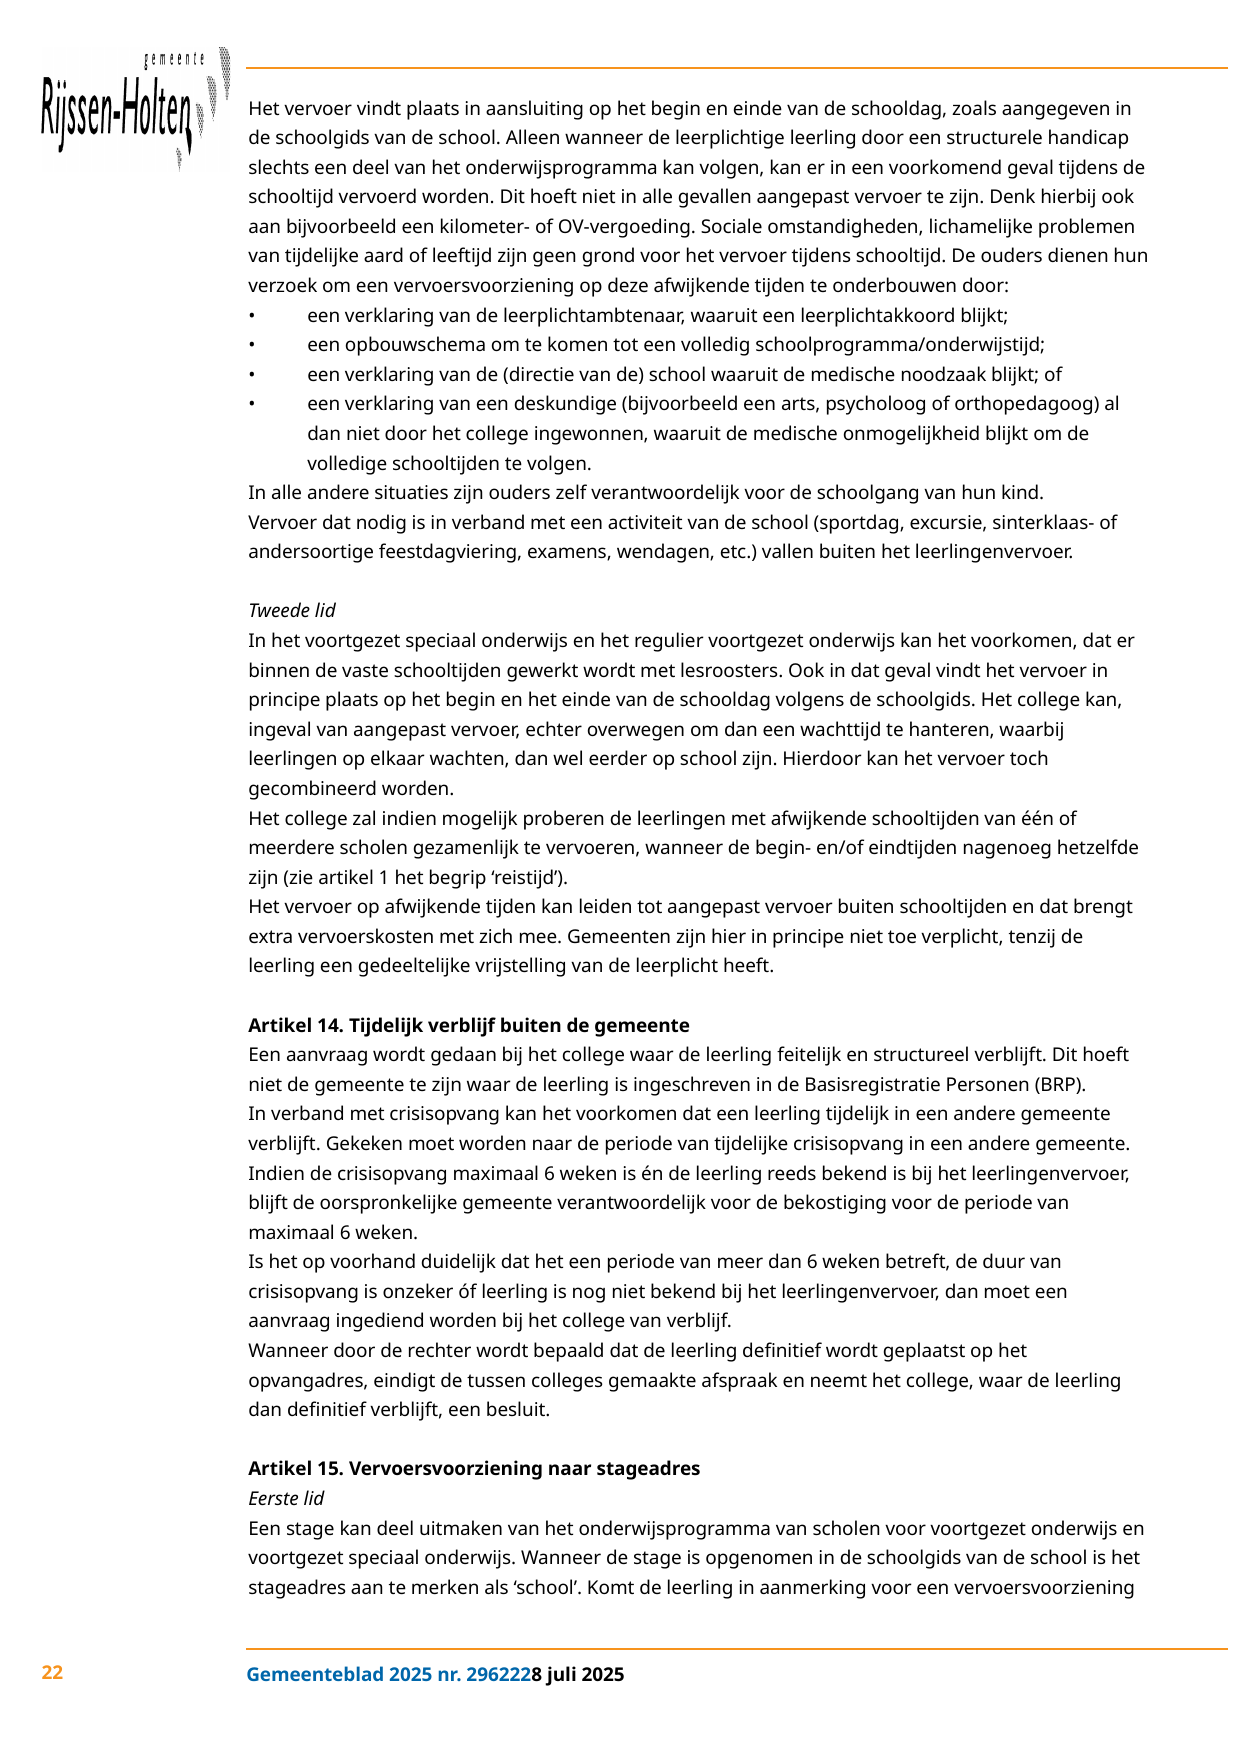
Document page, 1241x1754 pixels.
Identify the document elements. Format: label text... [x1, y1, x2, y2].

text Wanneer door de rechter wordt bepaald dat de leerling definitief wordt geplaatst op het opvangadres, eindigt de tussen colleges gemaakte afspraak en neemt het college, waar de leerling dan definitief verblijft, een besluit. [248, 1337, 1152, 1422]
list een verklaring van de (directie van de) school waaruit de medische noodzaak blijkt; of [248, 361, 1152, 387]
text In alle andere situaties zijn ouders zelf verantwoordelijk voor de schoolgang van hun kind. [248, 479, 1152, 505]
text Tweede lid [248, 598, 1152, 623]
text Het college zal indien mogelijk proberen de leerlingen met afwijkende schooltijden van één of meerdere scholen gezamenlijk te vervoeren, wanneer de begin- en/of eindtijden nagenoeg hetzelfde zijn (zie artikel 1 het begrip ‘reistijd’). [248, 805, 1152, 890]
list een verklaring van een deskundige (bijvoorbeeld een arts, psycholoog of orthopedagoog) al dan niet door het college ingewonnen, waaruit de medische onmogelijkheid blijkt om de volledige schooltijden te volgen. [248, 391, 1152, 476]
text Is het op voorhand duidelijk dat het een periode van meer dan 6 weken betreft, de duur van crisisopvang is onzeker óf leerling is nog niet bekend bij het leerlingenvervoer, dan moet een aanvraag ingediend worden bij het college van verblijf. [248, 1248, 1152, 1333]
text Artikel 15. Vervoersvoorziening naar stageadres [248, 1456, 1152, 1481]
list een verklaring van de leerplichtambtenaar, waaruit een leerplichtakkoord blijkt; [248, 302, 1152, 328]
list een opbouwschema om te komen tot een volledig schoolprogramma/onderwijstijd; [248, 331, 1152, 357]
picture [41, 47, 231, 172]
text In het voortgezet speciaal onderwijs en het regulier voortgezet onderwijs kan het voorkomen, dat er binnen de vaste schooltijden gewerkt wordt met lesroosters. Ook in dat geval vindt het vervoer in principe plaats op het begin en het einde van de schooldag volgens de schoolgids. Het college kan, ingeval van aangepast vervoer, echter overwegen om dan een wachttijd te hanteren, waarbij leerlingen op elkaar wachten, dan wel eerder op school zijn. Hierdoor kan het vervoer toch gecombineerd worden. [248, 627, 1152, 801]
text Een aanvraag wordt gedaan bij het college waar de leerling feitelijk en structureel verblijft. Dit hoeft niet de gemeente te zijn waar de leerling is ingeschreven in de Basisregistratie Personen (BRP). [248, 1041, 1152, 1097]
text Het vervoer op afwijkende tijden kan leiden tot aangepast vervoer buiten schooltijden en dat brengt extra vervoerskosten met zich mee. Gemeenten zijn hier in principe niet toe verplicht, tenzij de leerling een gedeeltelijke vrijstelling van de leerplicht heeft. [248, 893, 1152, 978]
text In verband met crisisopvang kan het voorkomen dat een leerling tijdelijk in een andere gemeente verblijft. Gekeken moet worden naar de periode van tijdelijke crisisopvang in een andere gemeente. Indien de crisisopvang maximaal 6 weken is én de leerling reeds bekend is bij het leerlingenvervoer, blijft de oorspronkelijke gemeente verantwoordelijk voor de bekostiging voor de periode van maximaal 6 weken. [248, 1101, 1152, 1245]
text Het vervoer vindt plaats in aansluiting op het begin en einde van de schooldag, zoals aangegeven in de schoolgids van de school. Alleen wanneer de leerplichtige leerling door een structurele handicap slechts een deel van het onderwijsprogramma kan volgen, kan er in een voorkomend geval tijdens de schooltijd vervoerd worden. Dit hoeft niet in alle gevallen aangepast vervoer te zijn. Denk hierbij ook aan bijvoorbeeld een kilometer- of OV-vergoeding. Sociale omstandigheden, lichamelijke problemen van tijdelijke aard of leeftijd zijn geen grond voor het vervoer tijdens schooltijd. De ouders dienen hun verzoek om een vervoersvoorziening op deze afwijkende tijden te onderbouwen door: [248, 95, 1152, 298]
text Eerste lid [248, 1485, 1152, 1511]
text Artikel 14. Tijdelijk verblijf buiten de gemeente [248, 1012, 1152, 1038]
text Een stage kan deel uitmaken van het onderwijsprogramma van scholen voor voortgezet onderwijs en voortgezet speciaal onderwijs. Wanneer de stage is opgenomen in de schoolgids van de school is het stageadres aan te merken als ‘school’. Komt de leerling in aanmerking voor een vervoersvoorziening [248, 1515, 1152, 1600]
text Vervoer dat nodig is in verband met een activiteit van de school (sportdag, excursie, sinterklaas- of andersoortige feestdagviering, examens, wendagen, etc.) vallen buiten het leerlingenvervoer. [248, 509, 1152, 564]
